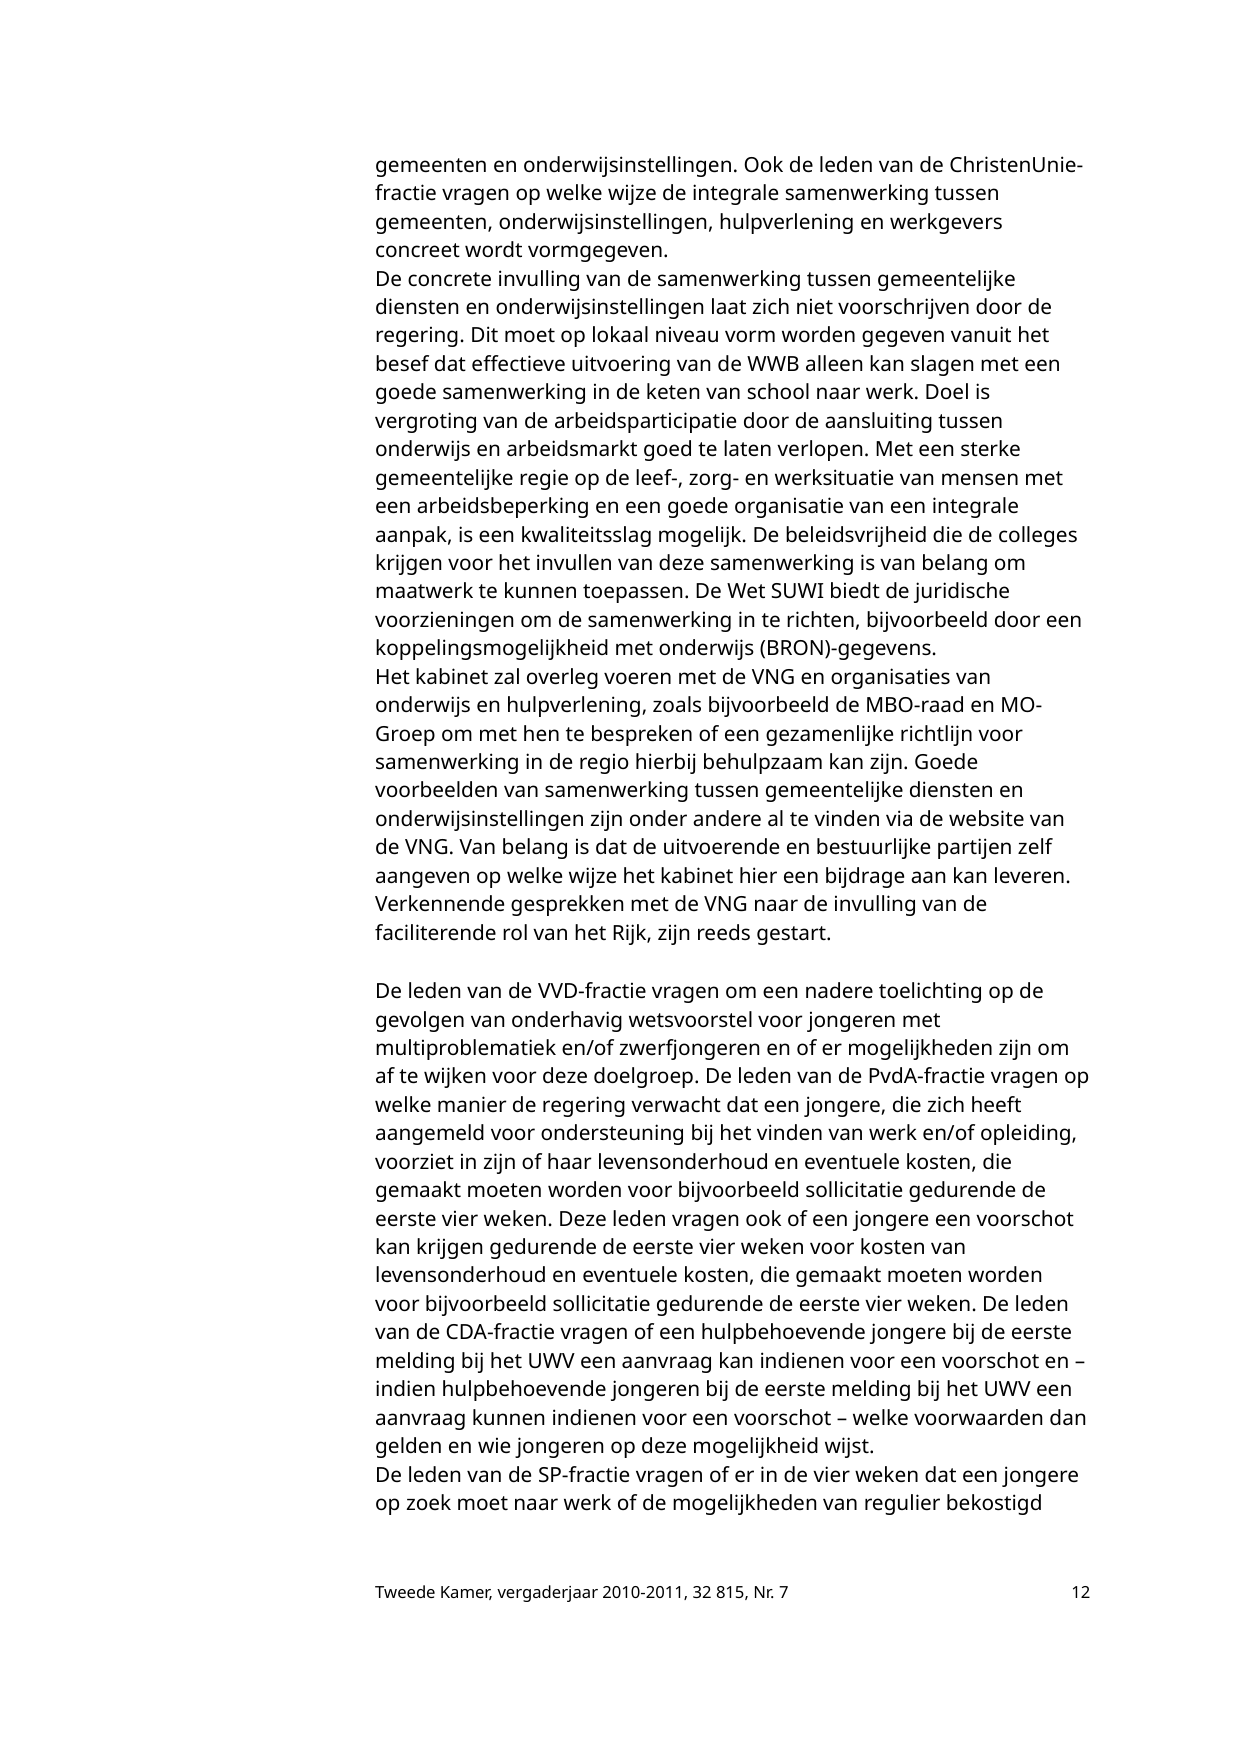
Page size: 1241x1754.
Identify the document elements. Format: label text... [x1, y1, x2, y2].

text Het kabinet zal overleg voeren met de VNG en organisaties van onderwijs en hulpverlening, zoals bijvoorbeeld de MBO-raad en MO-Groep om met hen te bespreken of een gezamenlijke richtlijn voor samenwerking in de regio hierbij behulpzaam kan zijn. Goede voorbeelden van samenwerking tussen gemeentelijke diensten en onderwijsinstellingen zijn onder andere al te vinden via de website van de VNG. Van belang is dat de uitvoerende en bestuurlijke partijen zelf aangeven op welke wijze het kabinet hier een bijdrage aan kan leveren. Verkennende gesprekken met de VNG naar de invulling van de faciliterende rol van het Rijk, zijn reeds gestart. [375, 662, 1090, 946]
text De leden van de SP-fractie vragen of er in de vier weken dat een jongere op zoek moet naar werk of de mogelijkheden van regulier bekostigd [375, 1460, 1090, 1517]
text De concrete invulling van de samenwerking tussen gemeentelijke diensten en onderwijsinstellingen laat zich niet voorschrijven door de regering. Dit moet op lokaal niveau vorm worden gegeven vanuit het besef dat effectieve uitvoering van de WWB alleen kan slagen met een goede samenwerking in de keten van school naar werk. Doel is vergroting van de arbeidsparticipatie door de aansluiting tussen onderwijs en arbeidsmarkt goed te laten verlopen. Met een sterke gemeentelijke regie op de leef-, zorg- en werksituatie van mensen met een arbeidsbeperking en een goede organisatie van een integrale aanpak, is een kwaliteitsslag mogelijk. De beleidsvrijheid die de colleges krijgen voor het invullen van deze samenwerking is van belang om maatwerk te kunnen toepassen. De Wet SUWI biedt de juridische voorzieningen om de samenwerking in te richten, bijvoorbeeld door een koppelingsmogelijkheid met onderwijs (BRON)-gegevens. [375, 264, 1090, 662]
text De leden van de VVD-fractie vragen om een nadere toelichting op de gevolgen van onderhavig wetsvoorstel voor jongeren met multiproblematiek en/of zwerfjongeren en of er mogelijkheden zijn om af te wijken voor deze doelgroep. De leden van de PvdA-fractie vragen op welke manier de regering verwacht dat een jongere, die zich heeft aangemeld voor ondersteuning bij het vinden van werk en/of opleiding, voorziet in zijn of haar levensonderhoud en eventuele kosten, die gemaakt moeten worden voor bijvoorbeeld sollicitatie gedurende de eerste vier weken. Deze leden vragen ook of een jongere een voorschot kan krijgen gedurende de eerste vier weken voor kosten van levensonderhoud en eventuele kosten, die gemaakt moeten worden voor bijvoorbeeld sollicitatie gedurende de eerste vier weken. De leden van de CDA-fractie vragen of een hulpbehoevende jongere bij de eerste melding bij het UWV een aanvraag kan indienen voor een voorschot en – indien hulpbehoevende jongeren bij de eerste melding bij het UWV een aanvraag kunnen indienen voor een voorschot – welke voorwaarden dan gelden en wie jongeren op deze mogelijkheid wijst. [375, 976, 1090, 1460]
text gemeenten en onderwijsinstellingen. Ook de leden van de ChristenUnie-fractie vragen op welke wijze de integrale samenwerking tussen gemeenten, onderwijsinstellingen, hulpverlening en werkgevers concreet wordt vormgegeven. [375, 150, 1090, 264]
